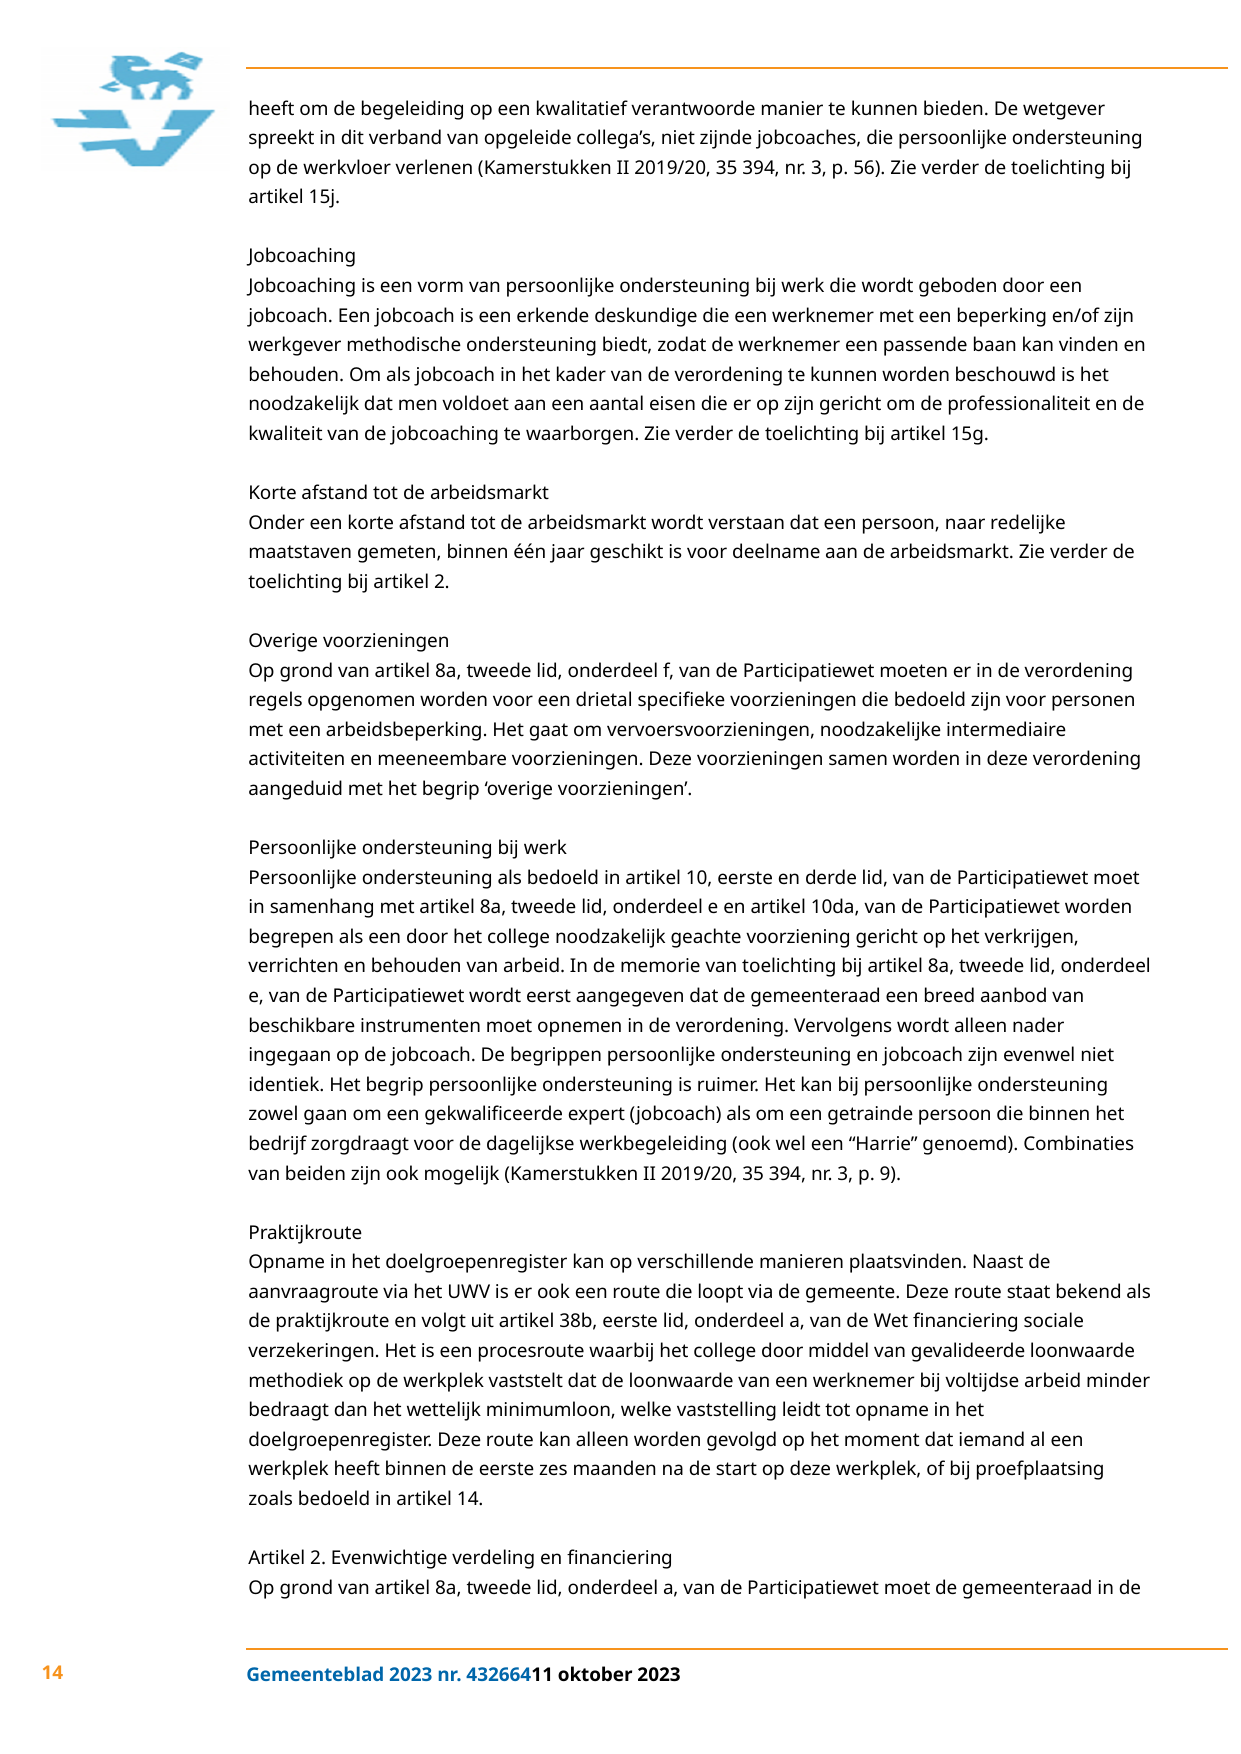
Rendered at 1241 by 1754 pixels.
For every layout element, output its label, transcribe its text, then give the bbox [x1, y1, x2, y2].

text heeft om de begeleiding op een kwalitatief verantwoorde manier te kunnen bieden. De wetgever spreekt in dit verband van opgeleide collega’s, niet zijnde jobcoaches, die persoonlijke ondersteuning op de werkvloer verlenen (Kamerstukken II 2019/20, 35 394, nr. 3, p. 56). Zie verder de toelichting bij artikel 15j. [248, 95, 1152, 209]
text Jobcoaching is een vorm van persoonlijke ondersteuning bij werk die wordt geboden door een jobcoach. Een jobcoach is een erkende deskundige die een werknemer met een beperking en/of zijn werkgever methodische ondersteuning biedt, zodat de werknemer een passende baan kan vinden en behouden. Om als jobcoach in het kader van de verordening te kunnen worden beschouwd is het noodzakelijk dat men voldoet aan een aantal eisen die er op zijn gericht om de professionaliteit en de kwaliteit van de jobcoaching te waarborgen. Zie verder de toelichting bij artikel 15g. [248, 272, 1152, 446]
text Persoonlijke ondersteuning bij werk [248, 834, 1152, 860]
picture [41, 47, 231, 172]
text Op grond van artikel 8a, tweede lid, onderdeel f, van de Participatiewet moeten er in de verordening regels opgenomen worden voor een drietal specifieke voorzieningen die bedoeld zijn voor personen met een arbeidsbeperking. Het gaat om vervoersvoorzieningen, noodzakelijke intermediaire activiteiten en meeneembare voorzieningen. Deze voorzieningen samen worden in deze verordening aangeduid met het begrip ‘overige voorzieningen’. [248, 657, 1152, 801]
text Praktijkroute [248, 1219, 1152, 1245]
text Jobcoaching [248, 243, 1152, 268]
text Onder een korte afstand tot de arbeidsmarkt wordt verstaan dat een persoon, naar redelijke maatstaven gemeten, binnen één jaar geschikt is voor deelname aan de arbeidsmarkt. Zie verder de toelichting bij artikel 2. [248, 509, 1152, 594]
text Overige voorzieningen [248, 627, 1152, 653]
text Artikel 2. Evenwichtige verdeling en financiering [248, 1544, 1152, 1570]
text Persoonlijke ondersteuning als bedoeld in artikel 10, eerste en derde lid, van de Participatiewet moet in samenhang met artikel 8a, tweede lid, onderdeel e en artikel 10da, van de Participatiewet worden begrepen als een door het college noodzakelijk geachte voorziening gericht op het verkrijgen, verrichten en behouden van arbeid. In de memorie van toelichting bij artikel 8a, tweede lid, onderdeel e, van de Participatiewet wordt eerst aangegeven dat de gemeenteraad een breed aanbod van beschikbare instrumenten moet opnemen in de verordening. Vervolgens wordt alleen nader ingegaan op de jobcoach. De begrippen persoonlijke ondersteuning en jobcoach zijn evenwel niet identiek. Het begrip persoonlijke ondersteuning is ruimer. Het kan bij persoonlijke ondersteuning zowel gaan om een gekwalificeerde expert (jobcoach) als om een getrainde persoon die binnen het bedrijf zorgdraagt voor de dagelijkse werkbegeleiding (ook wel een “Harrie” genoemd). Combinaties van beiden zijn ook mogelijk (Kamerstukken II 2019/20, 35 394, nr. 3, p. 9). [248, 864, 1152, 1186]
text Opname in het doelgroepenregister kan op verschillende manieren plaatsvinden. Naast de aanvraagroute via het UWV is er ook een route die loopt via de gemeente. Deze route staat bekend als de praktijkroute en volgt uit artikel 38b, eerste lid, onderdeel a, van de Wet financiering sociale verzekeringen. Het is een procesroute waarbij het college door middel van gevalideerde loonwaarde methodiek op de werkplek vaststelt dat de loonwaarde van een werknemer bij voltijdse arbeid minder bedraagt dan het wettelijk minimumloon, welke vaststelling leidt tot opname in het doelgroepenregister. Deze route kan alleen worden gevolgd op het moment dat iemand al een werkplek heeft binnen de eerste zes maanden na de start op deze werkplek, of bij proefplaatsing zoals bedoeld in artikel 14. [248, 1248, 1152, 1511]
text Op grond van artikel 8a, tweede lid, onderdeel a, van de Participatiewet moet de gemeenteraad in de [248, 1574, 1152, 1600]
text Korte afstand tot de arbeidsmarkt [248, 479, 1152, 505]
